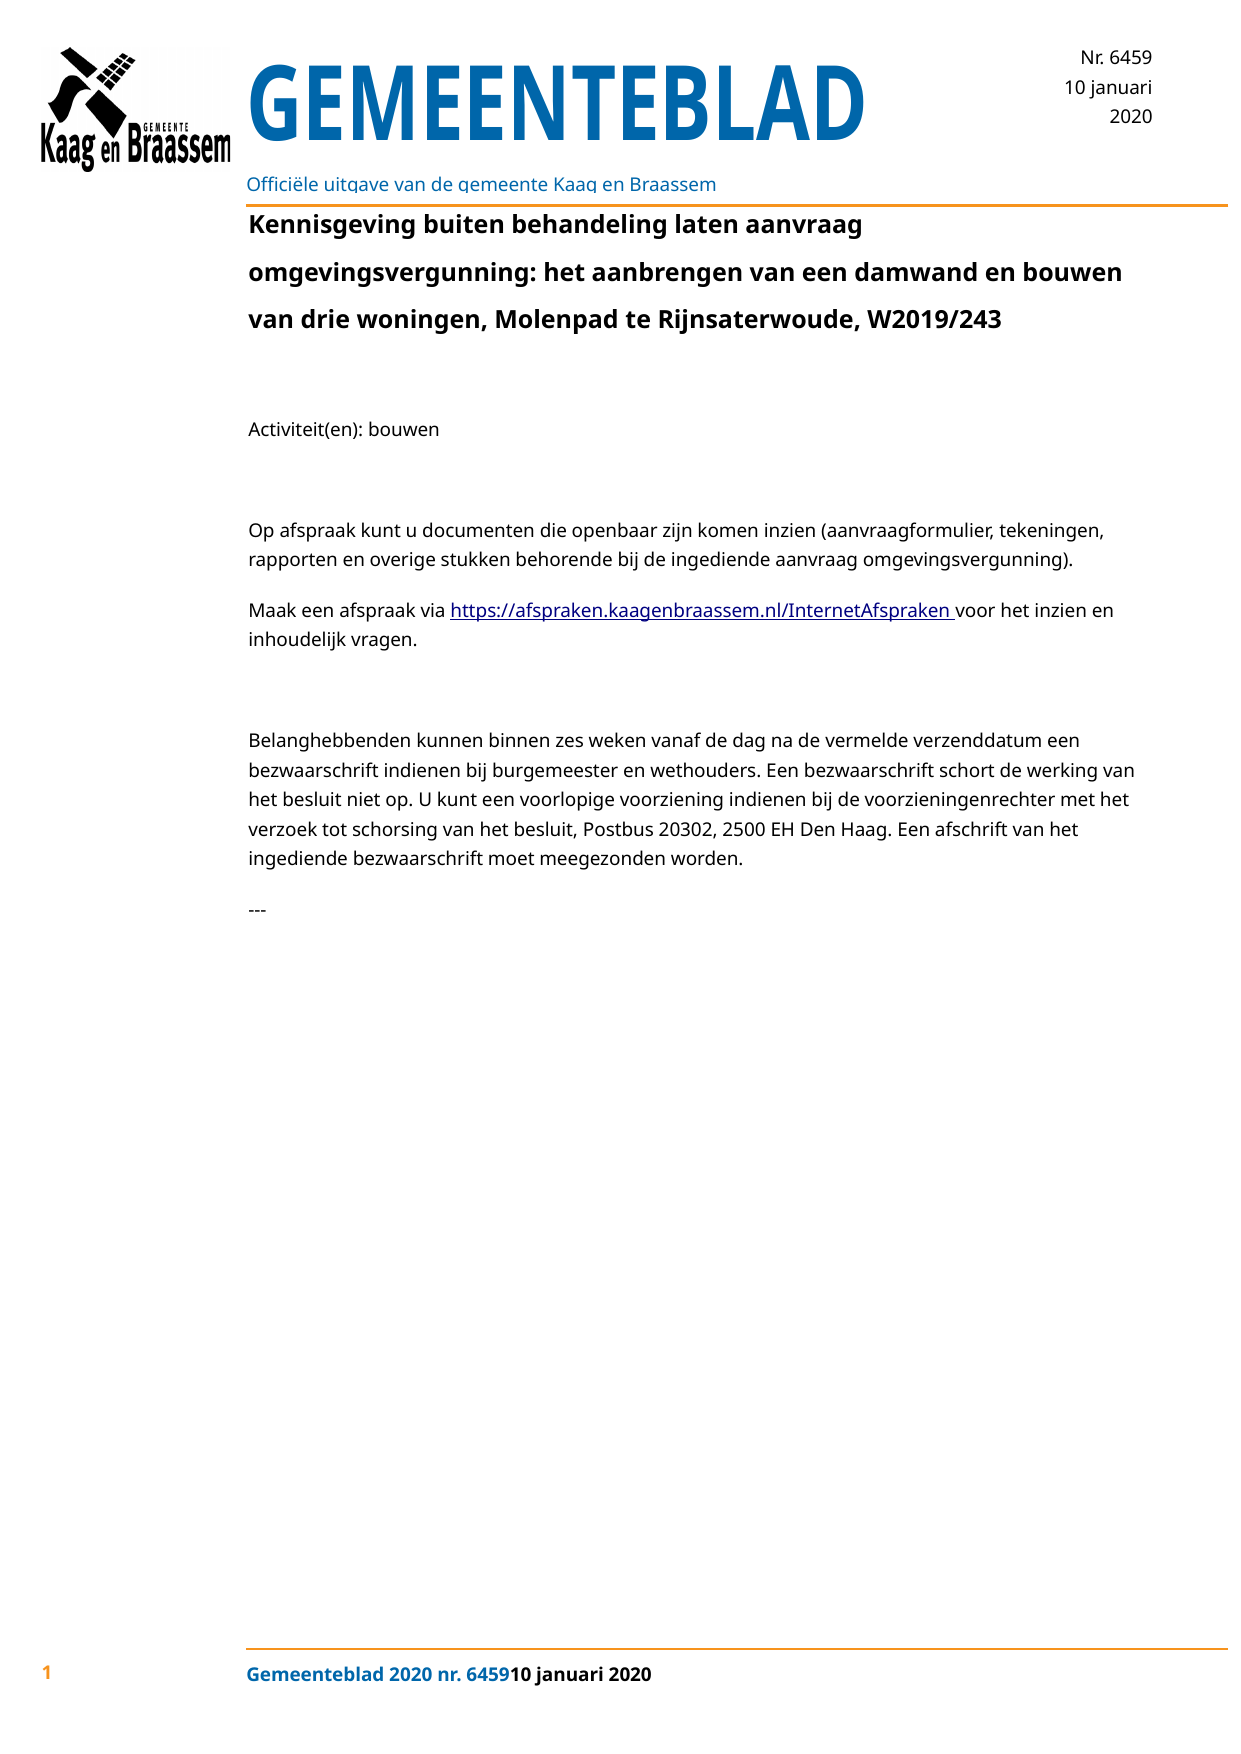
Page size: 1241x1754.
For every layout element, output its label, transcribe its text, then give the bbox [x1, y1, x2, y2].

text Maak een afspraak via https://afspraken.kaagenbraassem.nl/InternetAfspraken voor het inzien en inhoudelijk vragen. [248, 597, 1152, 652]
text Op afspraak kunt u documenten die openbaar zijn komen inzien (aanvraagformulier, tekeningen, rapporten en overige stukken behorende bij de ingediende aanvraag omgevingsvergunning). [248, 517, 1152, 572]
picture [41, 47, 231, 172]
text --- [248, 896, 1152, 922]
text Belanghebbenden kunnen binnen zes weken vanaf de dag na de vermelde verzenddatum een bezwaarschrift indienen bij burgemeester en wethouders. Een bezwaarschrift schort de werking van het besluit niet op. U kunt een voorlopige voorziening indienen bij de voorzieningenrechter met het verzoek tot schorsing van het besluit, Postbus 20302, 2500 EH Den Haag. Een afschrift van het ingediende bezwaarschrift moet meegezonden worden. [248, 727, 1152, 871]
text Kennisgeving buiten behandeling laten aanvraag omgevingsvergunning: het aanbrengen van een damwand en bouwen van drie woningen, Molenpad te Rijnsaterwoude, W2019/243 [248, 207, 1152, 336]
text Activiteit(en): bouwen [248, 416, 1152, 442]
